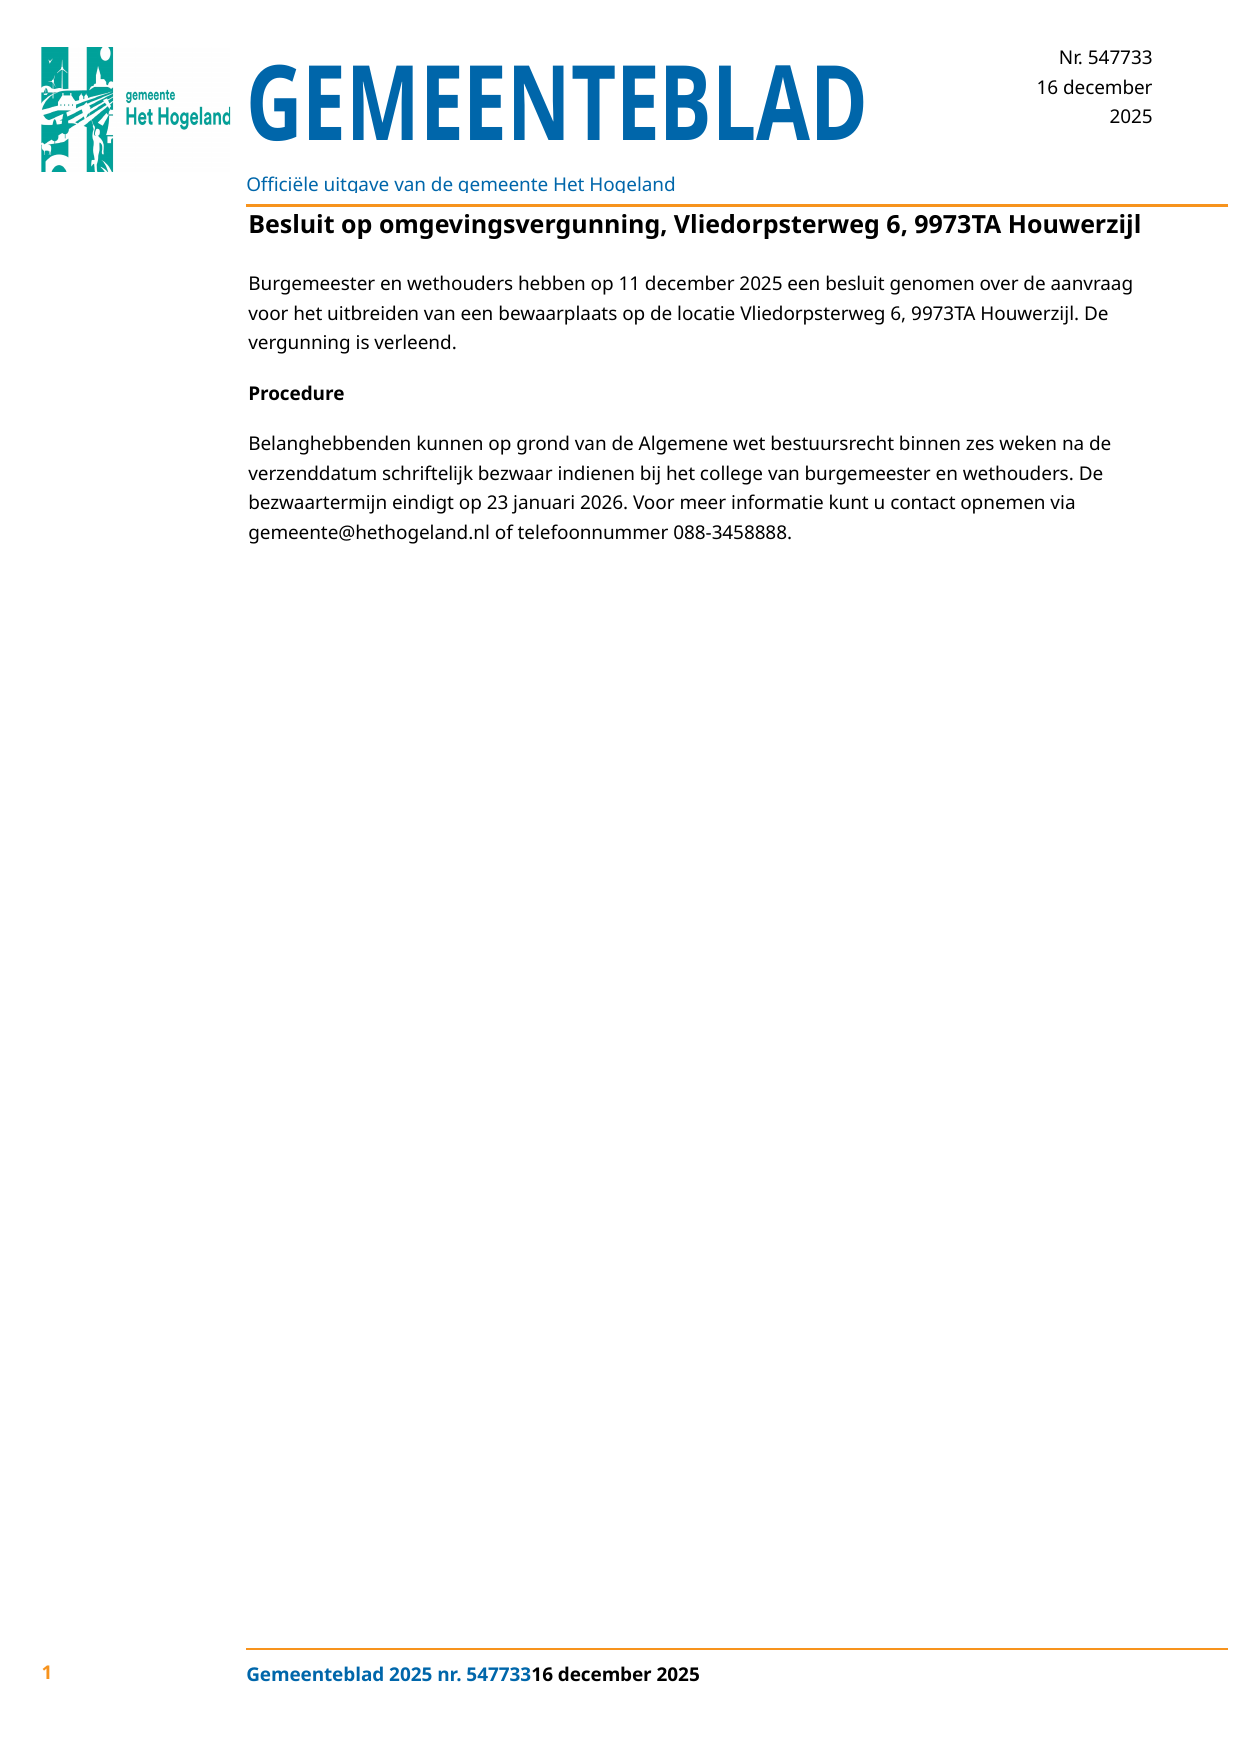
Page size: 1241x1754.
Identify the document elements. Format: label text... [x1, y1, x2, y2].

text Burgemeester en wethouders hebben op 11 december 2025 een besluit genomen over de aanvraag voor het uitbreiden van een bewaarplaats op de locatie Vliedorpsterweg 6, 9973TA Houwerzijl. De vergunning is verleend. [248, 270, 1152, 355]
text Procedure [248, 380, 1152, 406]
text Besluit op omgevingsvergunning, Vliedorpsterweg 6, 9973TA Houwerzijl [248, 207, 1152, 241]
text Belanghebbenden kunnen op grond van de Algemene wet bestuursrecht binnen zes weken na de verzenddatum schriftelijk bezwaar indienen bij het college van burgemeester en wethouders. De bezwaartermijn eindigt op 23 januari 2026. Voor meer informatie kunt u contact opnemen via gemeente@hethogeland.nl of telefoonnummer 088-3458888. [248, 430, 1152, 545]
picture [41, 47, 231, 172]
